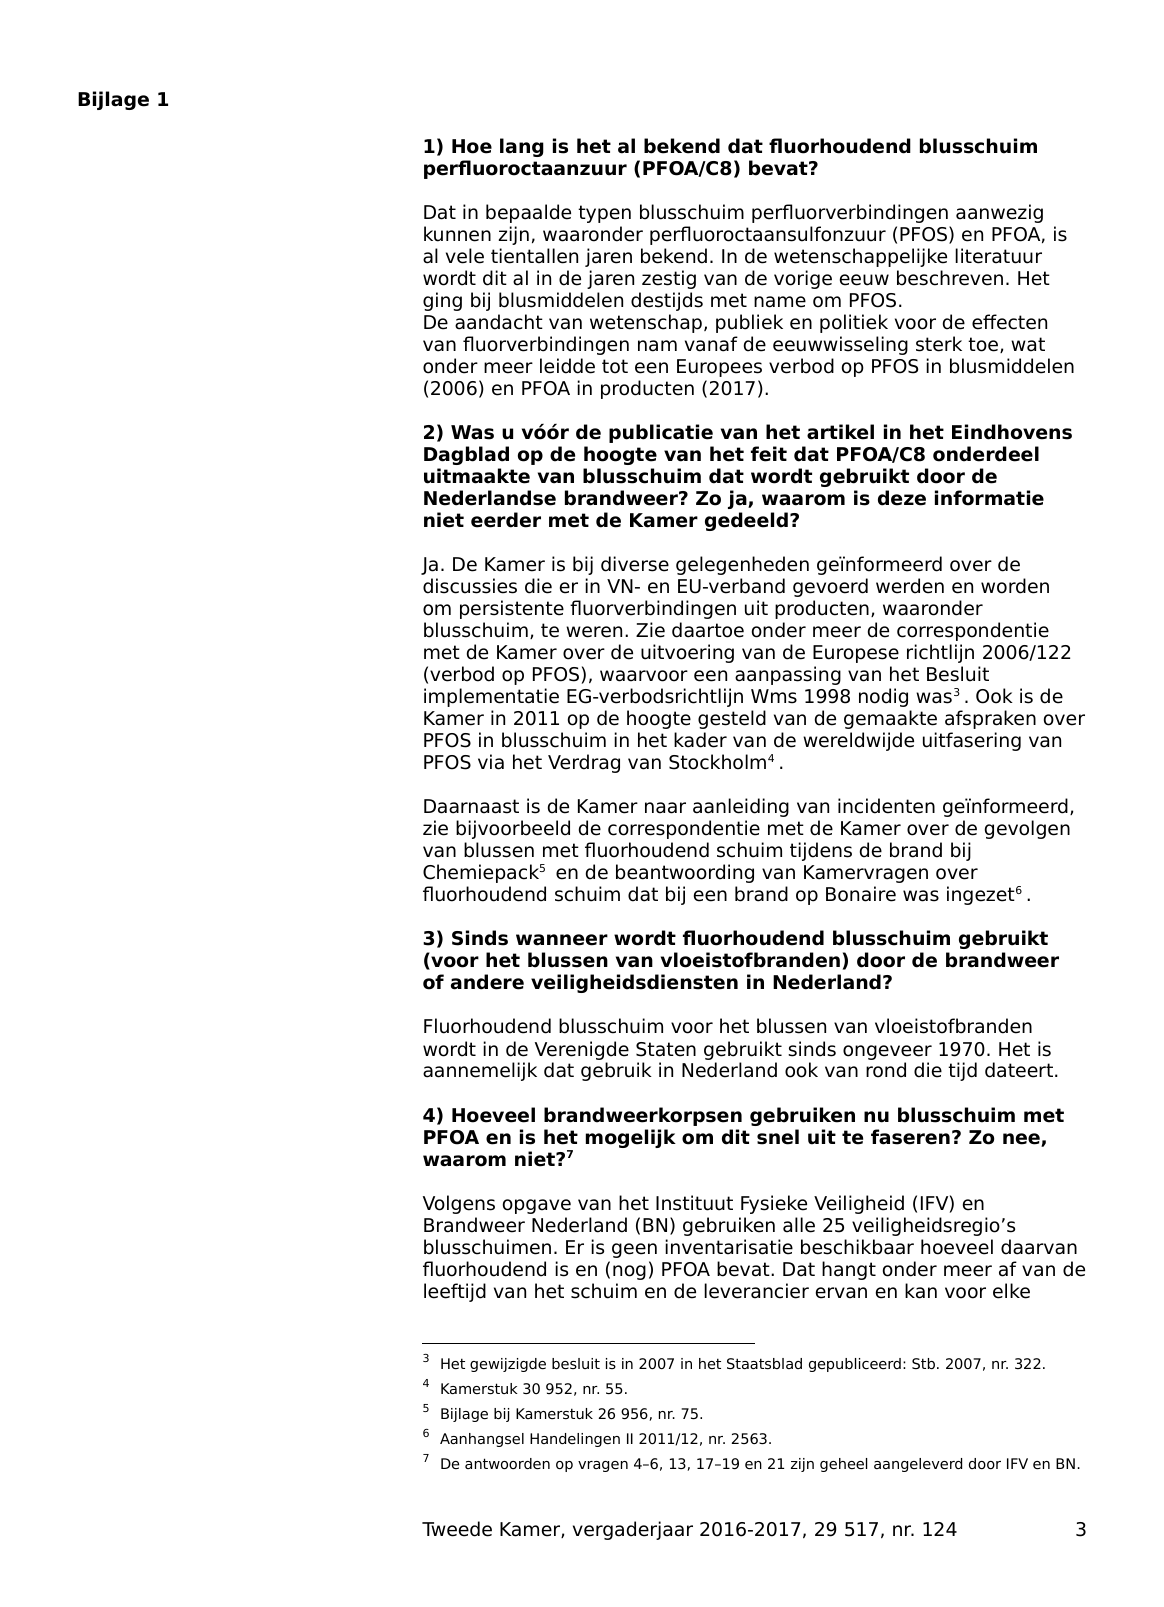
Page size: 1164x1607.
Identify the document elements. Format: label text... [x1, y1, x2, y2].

subtitle 4) Hoeveel brandweerkorpsen gebruiken nu blusschuim met PFOA en is het mogelijk om dit snel uit te faseren? Zo nee, waarom niet? [422, 1104, 1087, 1171]
text Daarnaast is de Kamer naar aanleiding van incidenten geïnformeerd, zie bijvoorbeeld de correspondentie met de Kamer over de gevolgen van blussen met fluorhoudend schuim tijdens de brand bij Chemiepack en de beantwoording van Kamervragen over fluorhoudend schuim dat bij een brand op Bonaire was ingezet. [422, 796, 1087, 906]
text Bijlage bij Kamerstuk 26 956, nr. 75. [422, 1402, 1087, 1424]
text Fluorhoudend blusschuim voor het blussen van vloeistofbranden wordt in de Verenigde Staten gebruikt sinds ongeveer 1970. Het is aannemelijk dat gebruik in Nederland ook van rond die tijd dateert. [422, 1016, 1087, 1082]
subtitle 1) Hoe lang is het al bekend dat fluorhoudend blusschuim perfluoroctaanzuur (PFOA/C8) bevat? [422, 136, 1087, 180]
text Dat in bepaalde typen blusschuim perfluorverbindingen aanwezig kunnen zijn, waaronder perfluoroctaansulfonzuur (PFOS) en PFOA, is al vele tientallen jaren bekend. In de wetenschappelijke literatuur wordt dit al in de jaren zestig van de vorige eeuw beschreven. Het ging bij blusmiddelen destijds met name om PFOS. [422, 202, 1087, 312]
subtitle 2) Was u vóór de publicatie van het artikel in het Eindhovens Dagblad op de hoogte van het feit dat PFOA/C8 onderdeel uitmaakte van blusschuim dat wordt gebruikt door de Nederlandse brandweer? Zo ja, waarom is deze informatie niet eerder met de Kamer gedeeld? [422, 422, 1087, 532]
subtitle Bijlage 1 [77, 89, 1087, 111]
subtitle 3) Sinds wanneer wordt fluorhoudend blusschuim gebruikt (voor het blussen van vloeistofbranden) door de brandweer of andere veiligheidsdiensten in Nederland? [422, 928, 1087, 994]
text Ja. De Kamer is bij diverse gelegenheden geïnformeerd over de discussies die er in VN- en EU-verband gevoerd werden en worden om persistente fluorverbindingen uit producten, waaronder blusschuim, te weren. Zie daartoe onder meer de correspondentie met de Kamer over de uitvoering van de Europese richtlijn 2006/122 (verbod op PFOS), waarvoor een aanpassing van het Besluit implementatie EG-verbodsrichtlijn Wms 1998 nodig was. Ook is de Kamer in 2011 op de hoogte gesteld van de gemaakte afspraken over PFOS in blusschuim in het kader van de wereldwijde uitfasering van PFOS via het Verdrag van Stockholm. [422, 554, 1087, 774]
text Het gewijzigde besluit is in 2007 in het Staatsblad gepubliceerd: Stb. 2007, nr. 322. [422, 1352, 1087, 1374]
text Aanhangsel Handelingen II 2011/12, nr. 2563. [422, 1427, 1087, 1449]
text Volgens opgave van het Instituut Fysieke Veiligheid (IFV) en Brandweer Nederland (BN) gebruiken alle 25 veiligheidsregio’s blusschuimen. Er is geen inventarisatie beschikbaar hoeveel daarvan fluorhoudend is en (nog) PFOA bevat. Dat hangt onder meer af van de leeftijd van het schuim en de leverancier ervan en kan voor elke [422, 1193, 1087, 1303]
text Kamerstuk 30 952, nr. 55. [422, 1377, 1087, 1399]
text De aandacht van wetenschap, publiek en politiek voor de effecten van fluorverbindingen nam vanaf de eeuwwisseling sterk toe, wat onder meer leidde tot een Europees verbod op PFOS in blusmiddelen (2006) en PFOA in producten (2017). [422, 312, 1087, 400]
text De antwoorden op vragen 4–6, 13, 17–19 en 21 zijn geheel aangeleverd door IFV en BN. [422, 1452, 1087, 1474]
